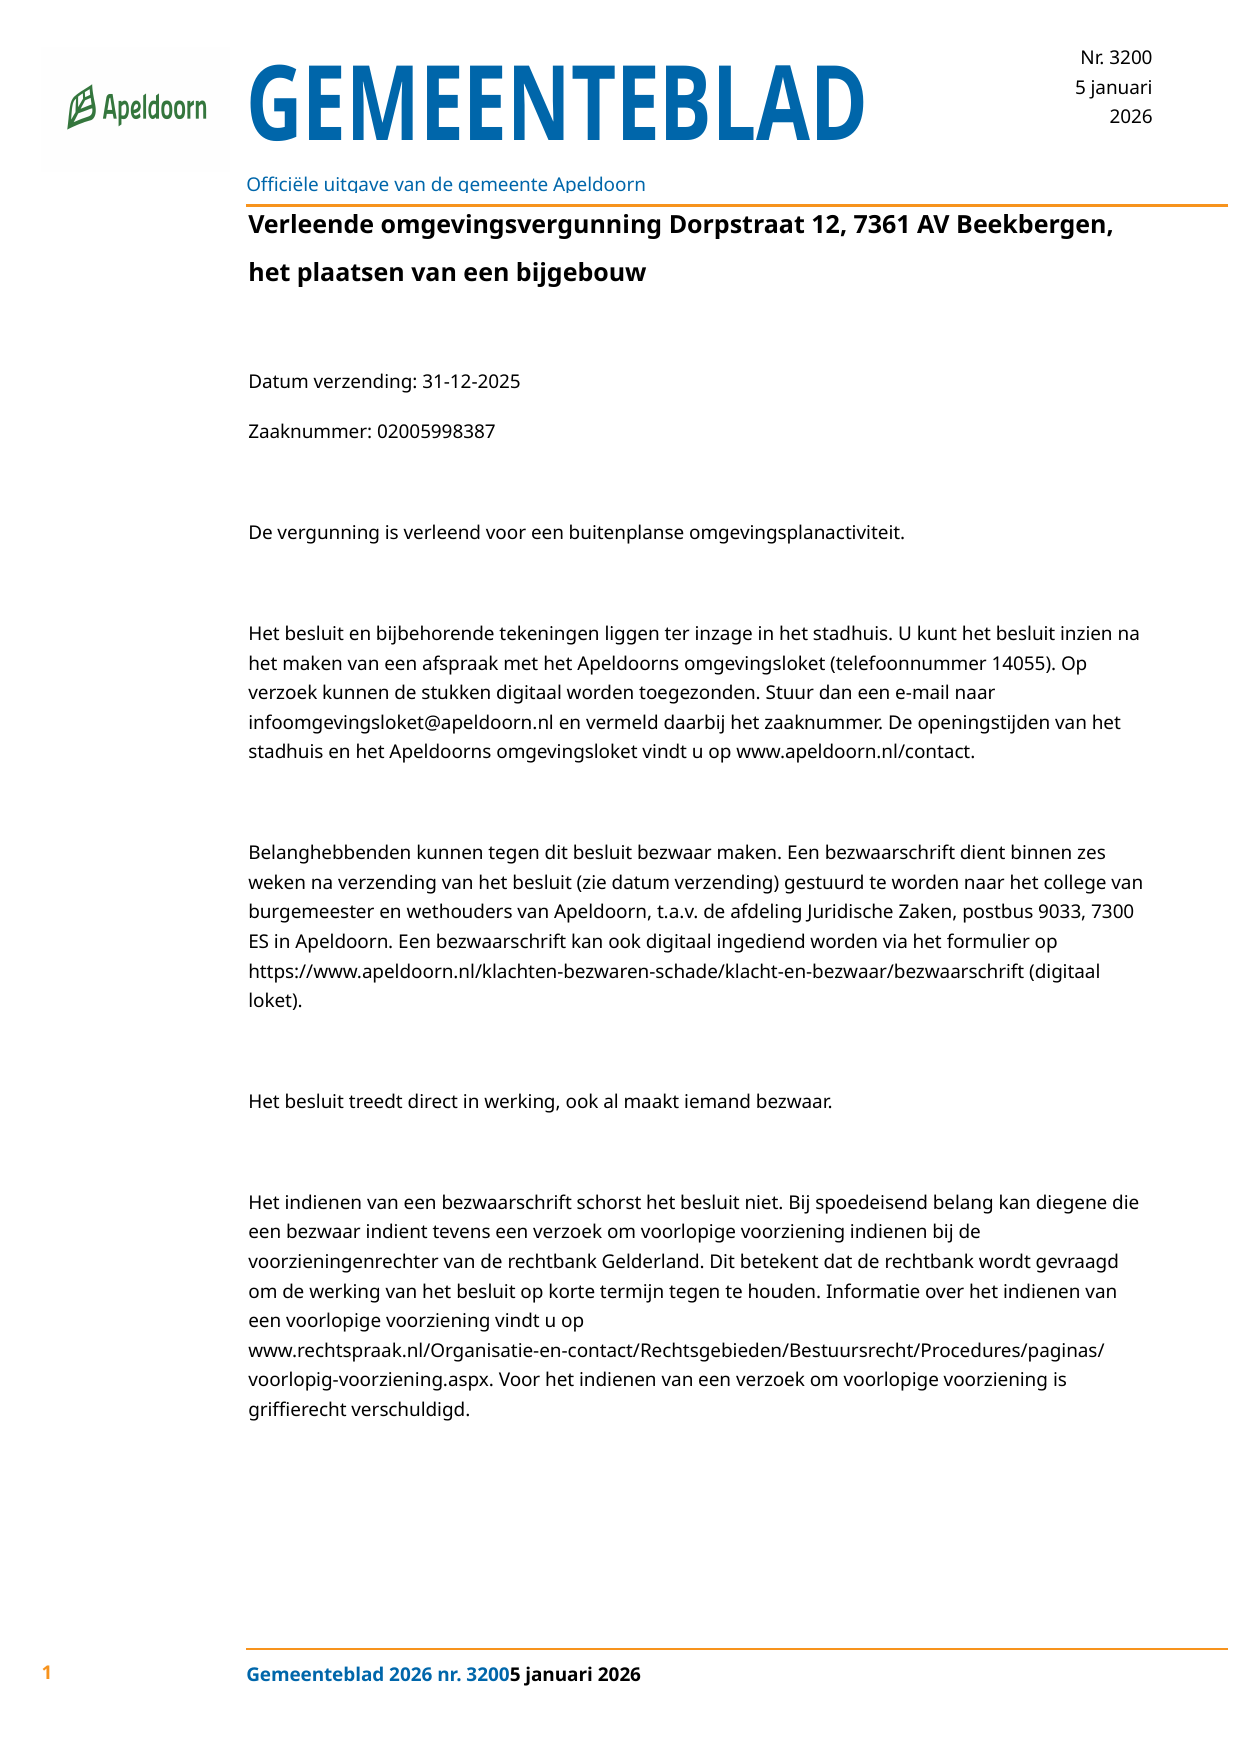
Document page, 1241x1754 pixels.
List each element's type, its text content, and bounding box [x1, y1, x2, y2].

text Datum verzending: 31-12-2025 [248, 368, 1152, 394]
text Het besluit en bijbehorende tekeningen liggen ter inzage in het stadhuis. U kunt het besluit inzien na het maken van een afspraak met het Apeldoorns omgevingsloket (telefoonnummer 14055). Op verzoek kunnen de stukken digitaal worden toegezonden. Stuur dan een e-mail naar infoomgevingsloket@apeldoorn.nl en vermeld daarbij het zaaknummer. De openingstijden van het stadhuis en het Apeldoorns omgevingsloket vindt u op www.apeldoorn.nl/contact. [248, 620, 1152, 764]
picture [41, 47, 231, 172]
text Het indienen van een bezwaarschrift schorst het besluit niet. Bij spoedeisend belang kan diegene die een bezwaar indient tevens een verzoek om voorlopige voorziening indienen bij de voorzieningenrechter van de rechtbank Gelderland. Dit betekent dat de rechtbank wordt gevraagd om de werking van het besluit op korte termijn tegen te houden. Informatie over het indienen van een voorlopige voorziening vindt u op www.rechtspraak.nl/Organisatie-en-contact/Rechtsgebieden/Bestuursrecht/Procedures/paginas/voorlopig-voorziening.aspx. Voor het indienen van een verzoek om voorlopige voorziening is griffierecht verschuldigd. [248, 1189, 1152, 1422]
text Belanghebbenden kunnen tegen dit besluit bezwaar maken. Een bezwaarschrift dient binnen zes weken na verzending van het besluit (zie datum verzending) gestuurd te worden naar het college van burgemeester en wethouders van Apeldoorn, t.a.v. de afdeling Juridische Zaken, postbus 9033, 7300 ES in Apeldoorn. Een bezwaarschrift kan ook digitaal ingediend worden via het formulier op https://www.apeldoorn.nl/klachten-bezwaren-schade/klacht-en-bezwaar/bezwaarschrift (digitaal loket). [248, 839, 1152, 1013]
text De vergunning is verleend voor een buitenplanse omgevingsplanactiviteit. [248, 519, 1152, 545]
text Het besluit treedt direct in werking, ook al maakt iemand bezwaar. [248, 1088, 1152, 1114]
text Zaaknummer: 02005998387 [248, 419, 1152, 444]
text Verleende omgevingsvergunning Dorpstraat 12, 7361 AV Beekbergen, het plaatsen van een bijgebouw [248, 207, 1152, 288]
